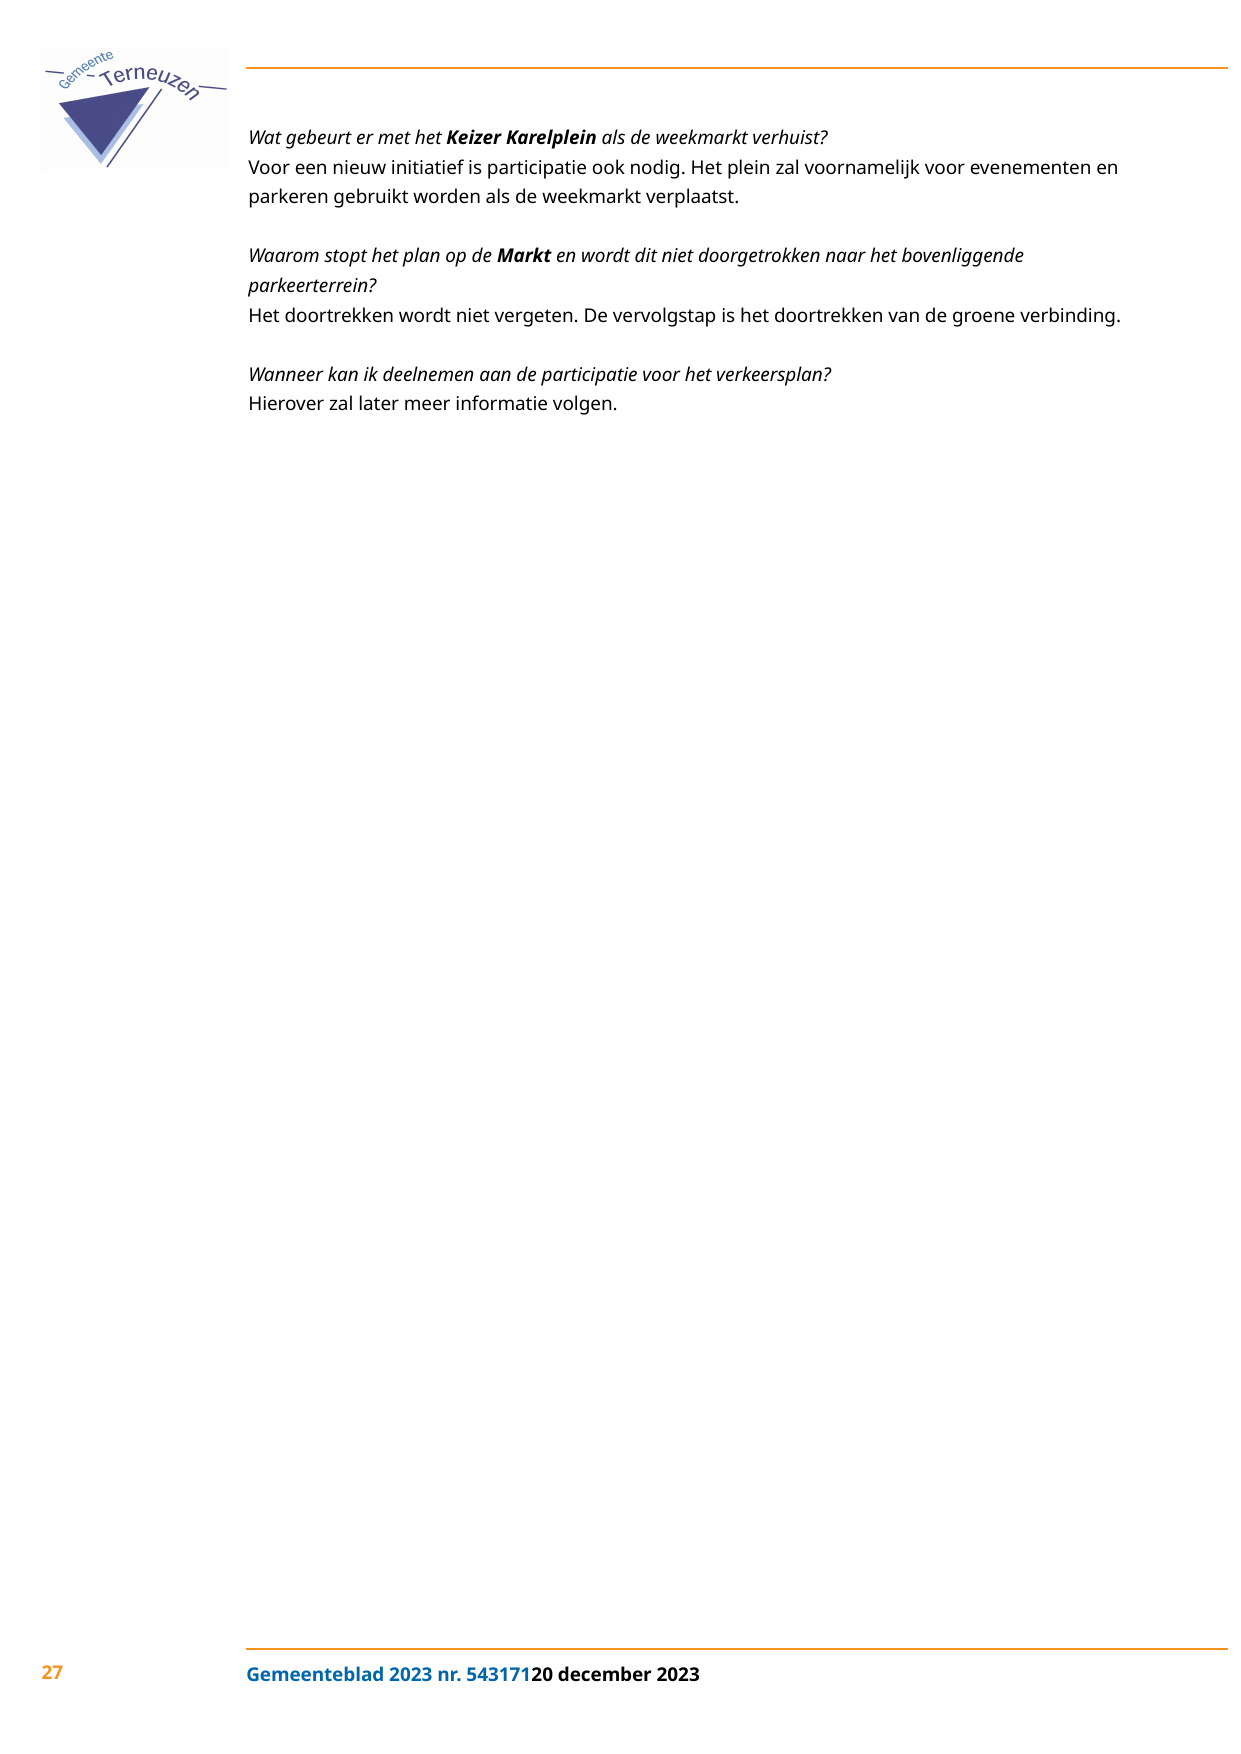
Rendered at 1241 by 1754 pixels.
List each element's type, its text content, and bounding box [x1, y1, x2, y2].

text Het doortrekken wordt niet vergeten. De vervolgstap is het doortrekken van de groene verbinding. [248, 302, 1152, 328]
text Waarom stopt het plan op de Markt en wordt dit niet doorgetrokken naar het bovenliggende parkeerterrein? [248, 243, 1152, 298]
text Wat gebeurt er met het Keizer Karelplein als de weekmarkt verhuist? [248, 124, 1152, 150]
text Hierover zal later meer informatie volgen. [248, 391, 1152, 416]
text Voor een nieuw initiatief is participatie ook nodig. Het plein zal voornamelijk voor evenementen en parkeren gebruikt worden als de weekmarkt verplaatst. [248, 154, 1152, 209]
picture [41, 47, 231, 172]
text Wanneer kan ik deelnemen aan de participatie voor het verkeersplan? [248, 361, 1152, 387]
